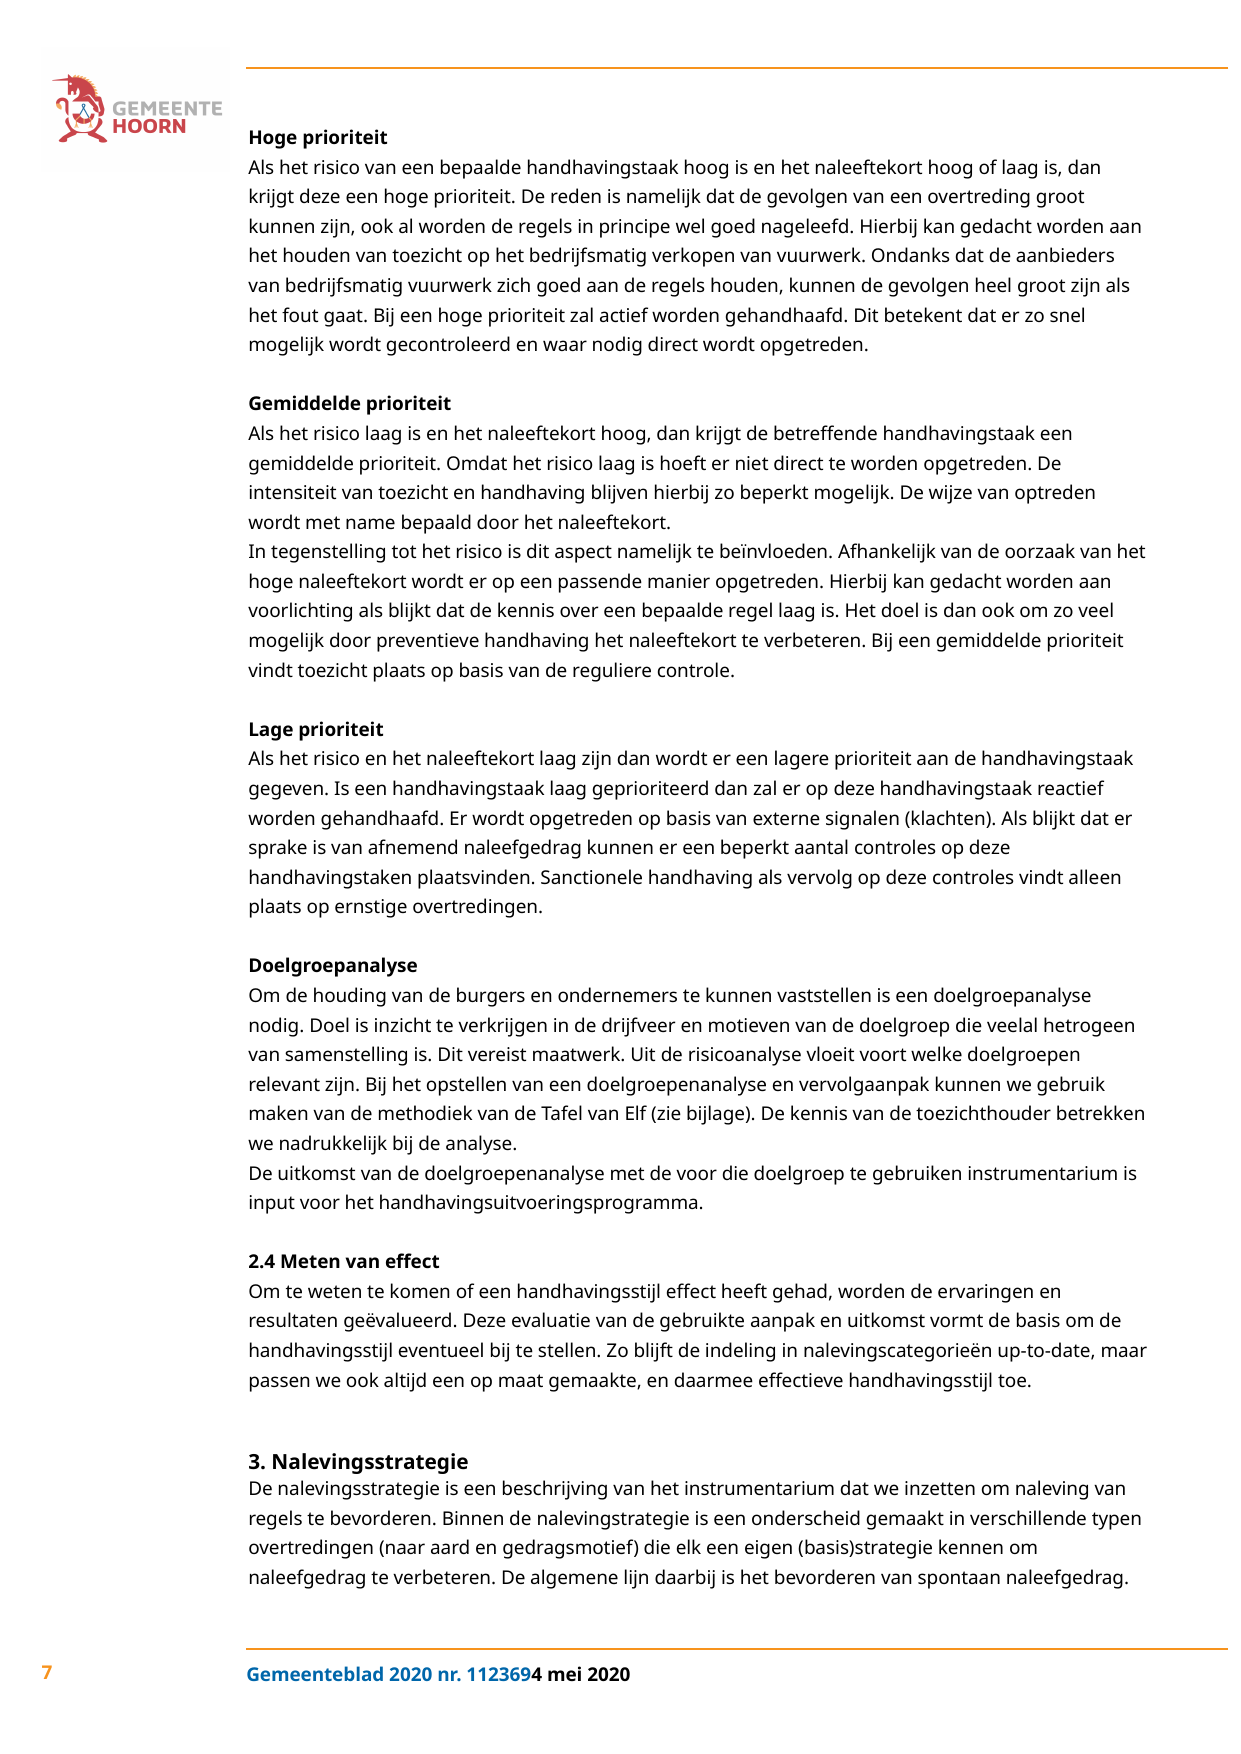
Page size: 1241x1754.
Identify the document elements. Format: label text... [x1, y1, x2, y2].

text 3. Nalevingsstrategie [248, 1447, 1152, 1475]
text Als het risico van een bepaalde handhavingstaak hoog is en het naleeftekort hoog of laag is, dan krijgt deze een hoge prioriteit. De reden is namelijk dat de gevolgen van een overtreding groot kunnen zijn, ook al worden de regels in principe wel goed nageleefd. Hierbij kan gedacht worden aan het houden van toezicht op het bedrijfsmatig verkopen van vuurwerk. Ondanks dat de aanbieders van bedrijfsmatig vuurwerk zich goed aan de regels houden, kunnen de gevolgen heel groot zijn als het fout gaat. Bij een hoge prioriteit zal actief worden gehandhaafd. Dit betekent dat er zo snel mogelijk wordt gecontroleerd en waar nodig direct wordt opgetreden. [248, 154, 1152, 357]
text Als het risico laag is en het naleeftekort hoog, dan krijgt de betreffende handhavingstaak een gemiddelde prioriteit. Omdat het risico laag is hoeft er niet direct te worden opgetreden. De intensiteit van toezicht en handhaving blijven hierbij zo beperkt mogelijk. De wijze van optreden wordt met name bepaald door het naleeftekort. [248, 420, 1152, 535]
text Gemiddelde prioriteit [248, 391, 1152, 416]
text Doelgroepanalyse [248, 953, 1152, 978]
picture [41, 47, 231, 172]
text Om te weten te komen of een handhavingsstijl effect heeft gehad, worden de ervaringen en resultaten geëvalueerd. Deze evaluatie van de gebruikte aanpak en uitkomst vormt de basis om de handhavingsstijl eventueel bij te stellen. Zo blijft de indeling in nalevingscategorieën up-to-date, maar passen we ook altijd een op maat gemaakte, en daarmee effectieve handhavingsstijl toe. [248, 1278, 1152, 1393]
text In tegenstelling tot het risico is dit aspect namelijk te beïnvloeden. Afhankelijk van de oorzaak van het hoge naleeftekort wordt er op een passende manier opgetreden. Hierbij kan gedacht worden aan voorlichting als blijkt dat de kennis over een bepaalde regel laag is. Het doel is dan ook om zo veel mogelijk door preventieve handhaving het naleeftekort te verbeteren. Bij een gemiddelde prioriteit vindt toezicht plaats op basis van de reguliere controle. [248, 538, 1152, 683]
text Om de houding van de burgers en ondernemers te kunnen vaststellen is een doelgroepanalyse nodig. Doel is inzicht te verkrijgen in de drijfveer en motieven van de doelgroep die veelal hetrogeen van samenstelling is. Dit vereist maatwerk. Uit de risicoanalyse vloeit voort welke doelgroepen relevant zijn. Bij het opstellen van een doelgroepenanalyse en vervolgaanpak kunnen we gebruik maken van de methodiek van de Tafel van Elf (zie bijlage). De kennis van de toezichthouder betrekken we nadrukkelijk bij de analyse. [248, 982, 1152, 1156]
text De uitkomst van de doelgroepenanalyse met de voor die doelgroep te gebruiken instrumentarium is input voor het handhavingsuitvoeringsprogramma. [248, 1160, 1152, 1215]
text Hoge prioriteit [248, 124, 1152, 150]
text Lage prioriteit [248, 716, 1152, 742]
text Als het risico en het naleeftekort laag zijn dan wordt er een lagere prioriteit aan de handhavingstaak gegeven. Is een handhavingstaak laag geprioriteerd dan zal er op deze handhavingstaak reactief worden gehandhaafd. Er wordt opgetreden op basis van externe signalen (klachten). Als blijkt dat er sprake is van afnemend naleefgedrag kunnen er een beperkt aantal controles op deze handhavingstaken plaatsvinden. Sanctionele handhaving als vervolg op deze controles vindt alleen plaats op ernstige overtredingen. [248, 746, 1152, 919]
text De nalevingsstrategie is een beschrijving van het instrumentarium dat we inzetten om naleving van regels te bevorderen. Binnen de nalevingstrategie is een onderscheid gemaakt in verschillende typen overtredingen (naar aard en gedragsmotief) die elk een eigen (basis)strategie kennen om naleefgedrag te verbeteren. De algemene lijn daarbij is het bevorderen van spontaan naleefgedrag. [248, 1475, 1152, 1590]
text 2.4 Meten van effect [248, 1248, 1152, 1274]
